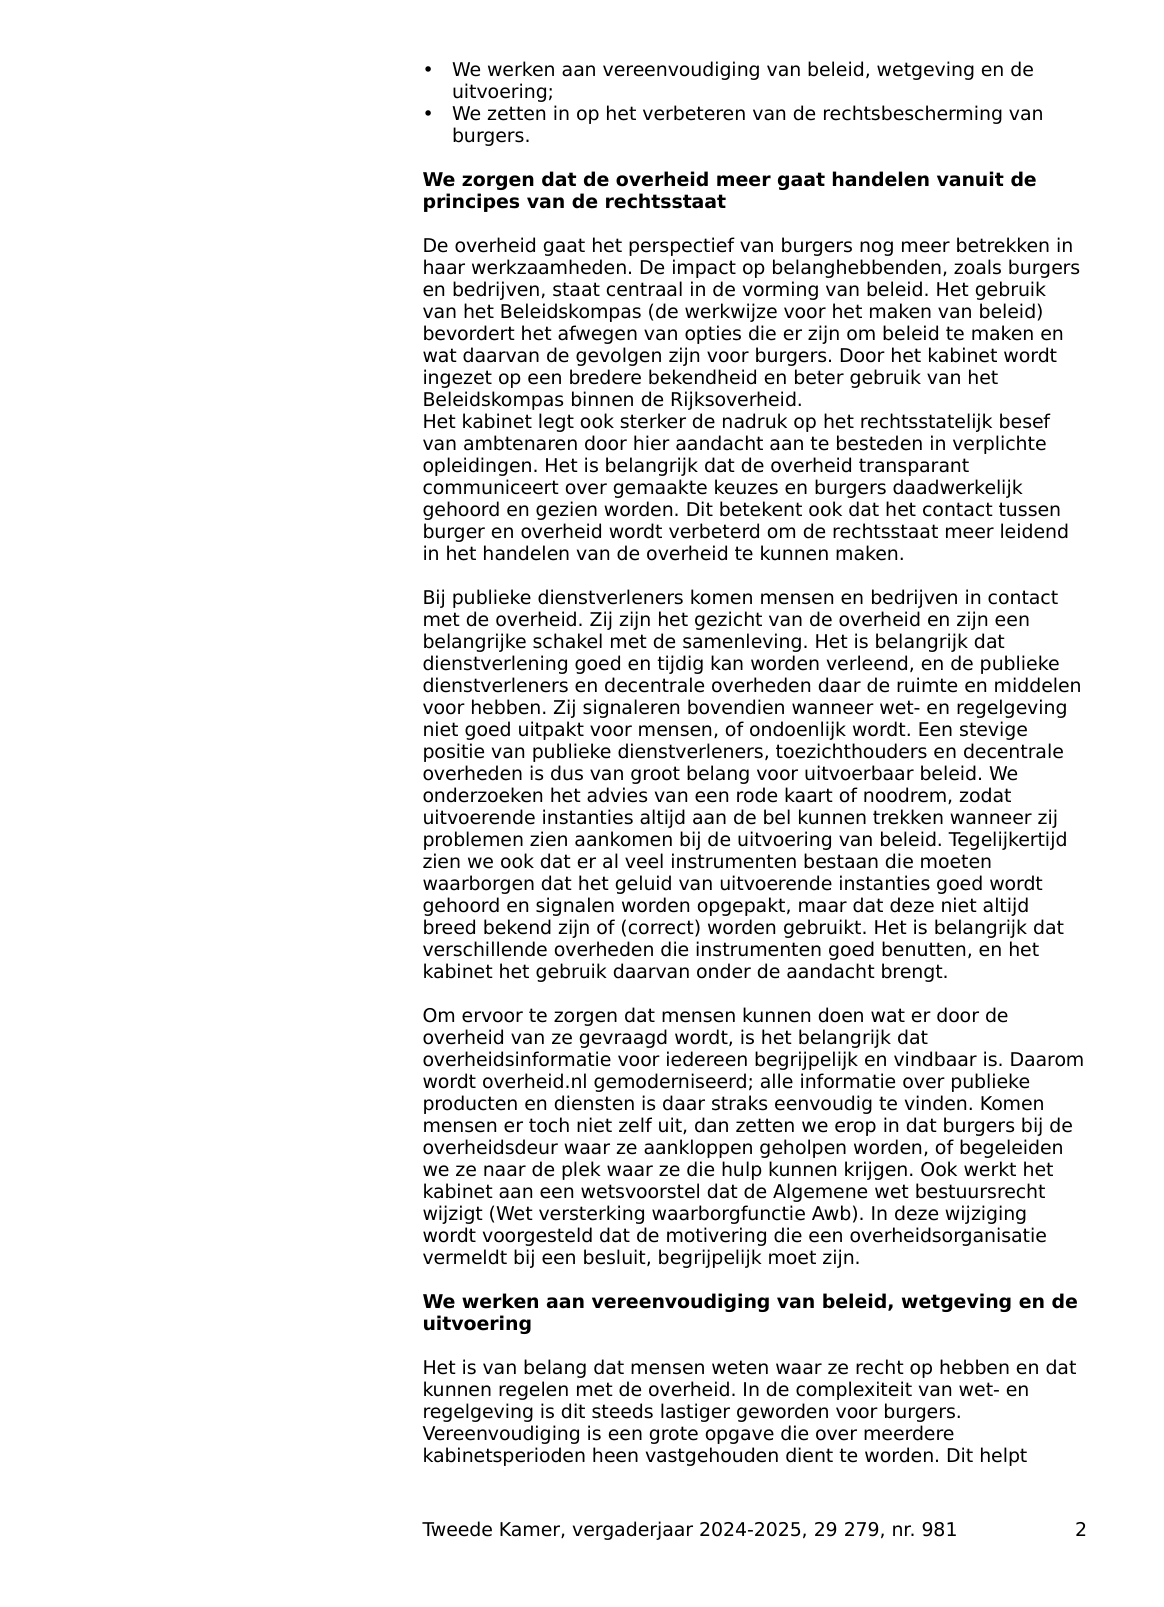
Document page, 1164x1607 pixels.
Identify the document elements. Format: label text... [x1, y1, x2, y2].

subtitle We zorgen dat de overheid meer gaat handelen vanuit de principes van de rechtsstaat [422, 169, 1087, 213]
text • We zetten in op het verbeteren van de rechtsbescherming van burgers. [422, 103, 1087, 147]
text De overheid gaat het perspectief van burgers nog meer betrekken in haar werkzaamheden. De impact op belanghebbenden, zoals burgers en bedrijven, staat centraal in de vorming van beleid. Het gebruik van het Beleidskompas (de werkwijze voor het maken van beleid) bevordert het afwegen van opties die er zijn om beleid te maken en wat daarvan de gevolgen zijn voor burgers. Door het kabinet wordt ingezet op een bredere bekendheid en beter gebruik van het Beleidskompas binnen de Rijksoverheid. [422, 235, 1087, 411]
subtitle We werken aan vereenvoudiging van beleid, wetgeving en de uitvoering [422, 1291, 1087, 1335]
text • We werken aan vereenvoudiging van beleid, wetgeving en de uitvoering; [422, 59, 1087, 103]
text Het is van belang dat mensen weten waar ze recht op hebben en dat kunnen regelen met de overheid. In de complexiteit van wet- en regelgeving is dit steeds lastiger geworden voor burgers. Vereenvoudiging is een grote opgave die over meerdere kabinetsperioden heen vastgehouden dient te worden. Dit helpt [422, 1357, 1087, 1467]
text Om ervoor te zorgen dat mensen kunnen doen wat er door de overheid van ze gevraagd wordt, is het belangrijk dat overheidsinformatie voor iedereen begrijpelijk en vindbaar is. Daarom wordt overheid.nl gemoderniseerd; alle informatie over publieke producten en diensten is daar straks eenvoudig te vinden. Komen mensen er toch niet zelf uit, dan zetten we erop in dat burgers bij de overheidsdeur waar ze aankloppen geholpen worden, of begeleiden we ze naar de plek waar ze die hulp kunnen krijgen. Ook werkt het kabinet aan een wetsvoorstel dat de Algemene wet bestuursrecht wijzigt (Wet versterking waarborgfunctie Awb). In deze wijziging wordt voorgesteld dat de motivering die een overheidsorganisatie vermeldt bij een besluit, begrijpelijk moet zijn. [422, 1005, 1087, 1269]
text Bij publieke dienstverleners komen mensen en bedrijven in contact met de overheid. Zij zijn het gezicht van de overheid en zijn een belangrijke schakel met de samenleving. Het is belangrijk dat dienstverlening goed en tijdig kan worden verleend, en de publieke dienstverleners en decentrale overheden daar de ruimte en middelen voor hebben. Zij signaleren bovendien wanneer wet- en regelgeving niet goed uitpakt voor mensen, of ondoenlijk wordt. Een stevige positie van publieke dienstverleners, toezichthouders en decentrale overheden is dus van groot belang voor uitvoerbaar beleid. We onderzoeken het advies van een rode kaart of noodrem, zodat uitvoerende instanties altijd aan de bel kunnen trekken wanneer zij problemen zien aankomen bij de uitvoering van beleid. Tegelijkertijd zien we ook dat er al veel instrumenten bestaan die moeten waarborgen dat het geluid van uitvoerende instanties goed wordt gehoord en signalen worden opgepakt, maar dat deze niet altijd breed bekend zijn of (correct) worden gebruikt. Het is belangrijk dat verschillende overheden die instrumenten goed benutten, en het kabinet het gebruik daarvan onder de aandacht brengt. [422, 587, 1087, 983]
text Het kabinet legt ook sterker de nadruk op het rechtsstatelijk besef van ambtenaren door hier aandacht aan te besteden in verplichte opleidingen. Het is belangrijk dat de overheid transparant communiceert over gemaakte keuzes en burgers daadwerkelijk gehoord en gezien worden. Dit betekent ook dat het contact tussen burger en overheid wordt verbeterd om de rechtsstaat meer leidend in het handelen van de overheid te kunnen maken. [422, 411, 1087, 565]
